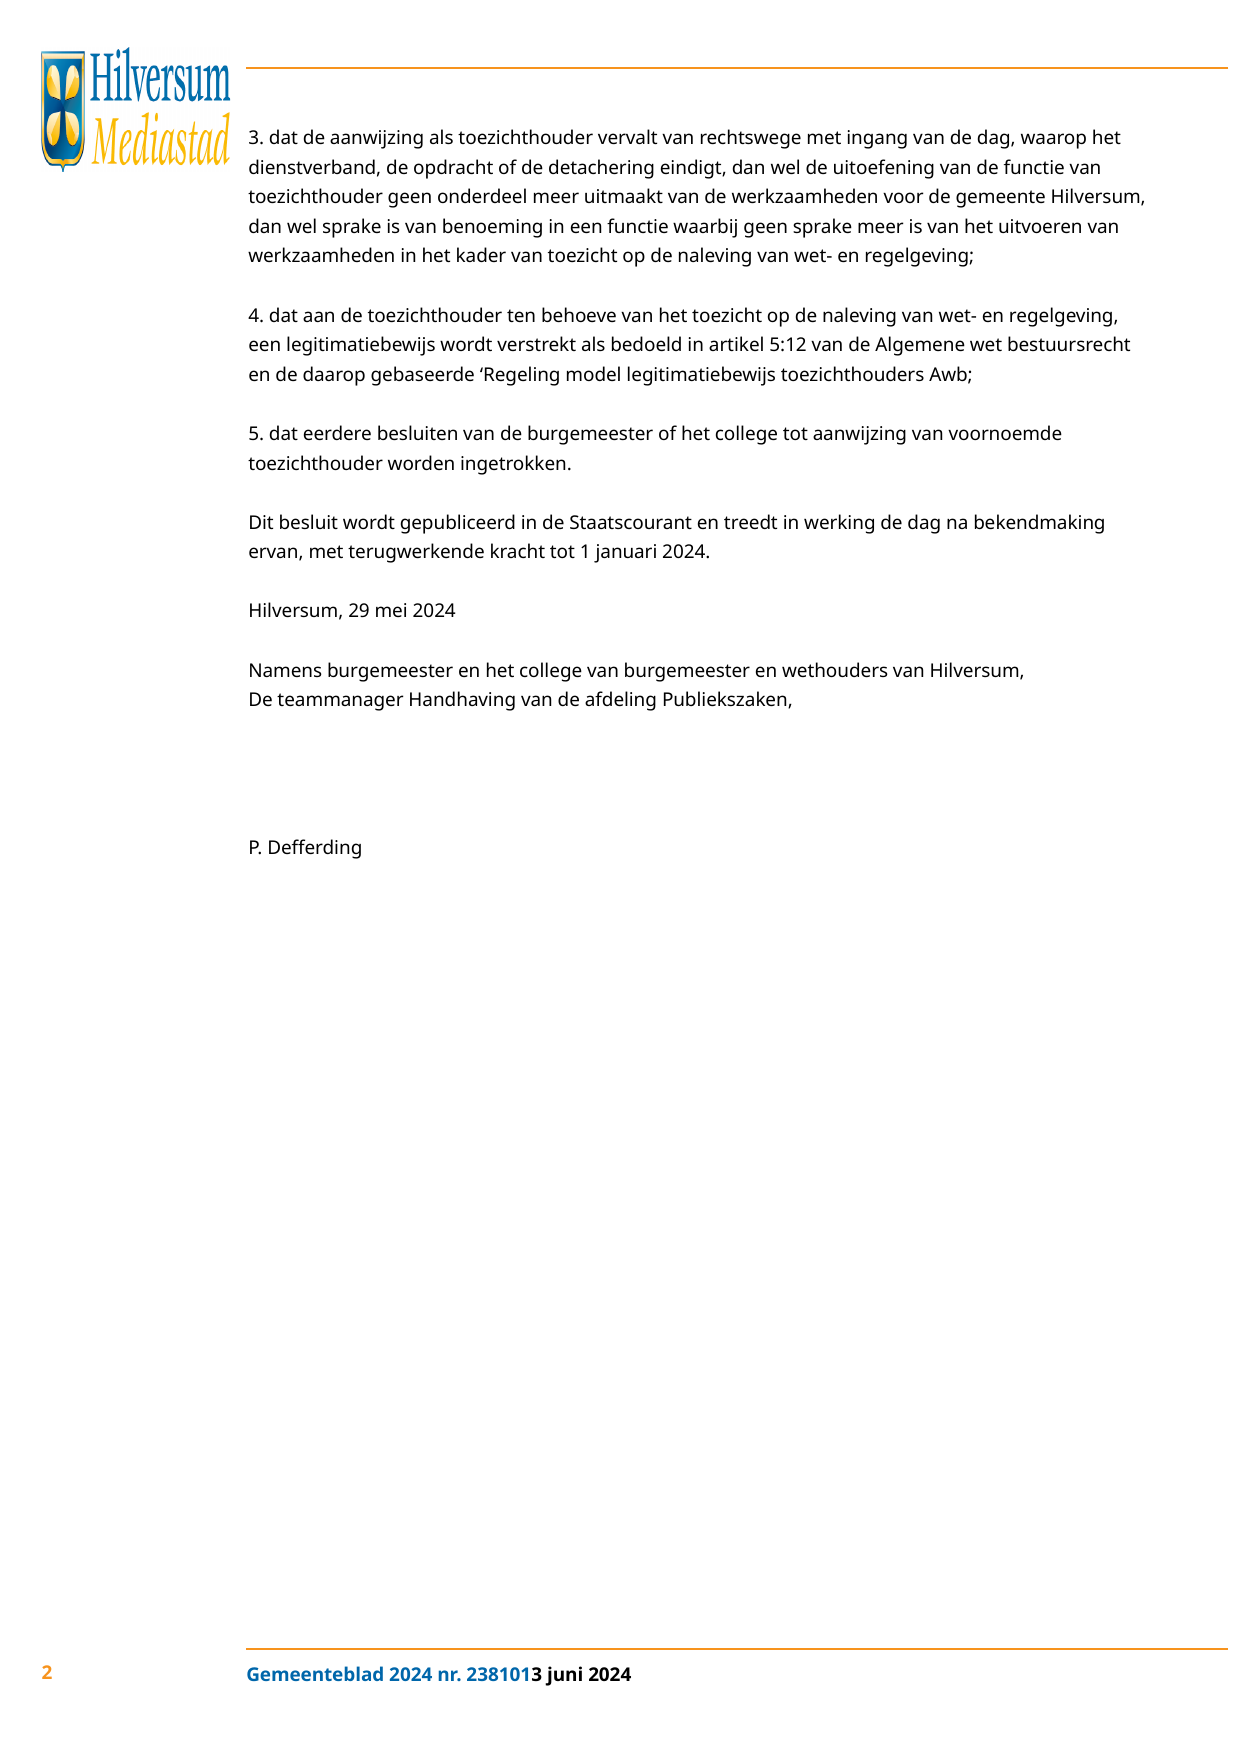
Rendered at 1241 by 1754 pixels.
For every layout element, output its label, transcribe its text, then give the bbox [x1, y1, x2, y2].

text P. Defferding [248, 834, 1152, 860]
text 4. dat aan de toezichthouder ten behoeve van het toezicht op de naleving van wet- en regelgeving, een legitimatiebewijs wordt verstrekt als bedoeld in artikel 5:12 van de Algemene wet bestuursrecht en de daarop gebaseerde ‘Regeling model legitimatiebewijs toezichthouders Awb; [248, 302, 1152, 387]
text Dit besluit wordt gepubliceerd in de Staatscourant en treedt in werking de dag na bekendmaking ervan, met terugwerkende kracht tot 1 januari 2024. [248, 509, 1152, 564]
picture [41, 47, 231, 172]
text De teammanager Handhaving van de afdeling Publiekszaken, [248, 686, 1152, 712]
text 5. dat eerdere besluiten van de burgemeester of het college tot aanwijzing van voornoemde toezichthouder worden ingetrokken. [248, 420, 1152, 476]
text Hilversum, 29 mei 2024 [248, 598, 1152, 623]
text 3. dat de aanwijzing als toezichthouder vervalt van rechtswege met ingang van de dag, waarop het dienstverband, de opdracht of de detachering eindigt, dan wel de uitoefening van de functie van toezichthouder geen onderdeel meer uitmaakt van de werkzaamheden voor de gemeente Hilversum, dan wel sprake is van benoeming in een functie waarbij geen sprake meer is van het uitvoeren van werkzaamheden in het kader van toezicht op de naleving van wet- en regelgeving; [248, 124, 1152, 268]
text Namens burgemeester en het college van burgemeester en wethouders van Hilversum, [248, 657, 1152, 683]
